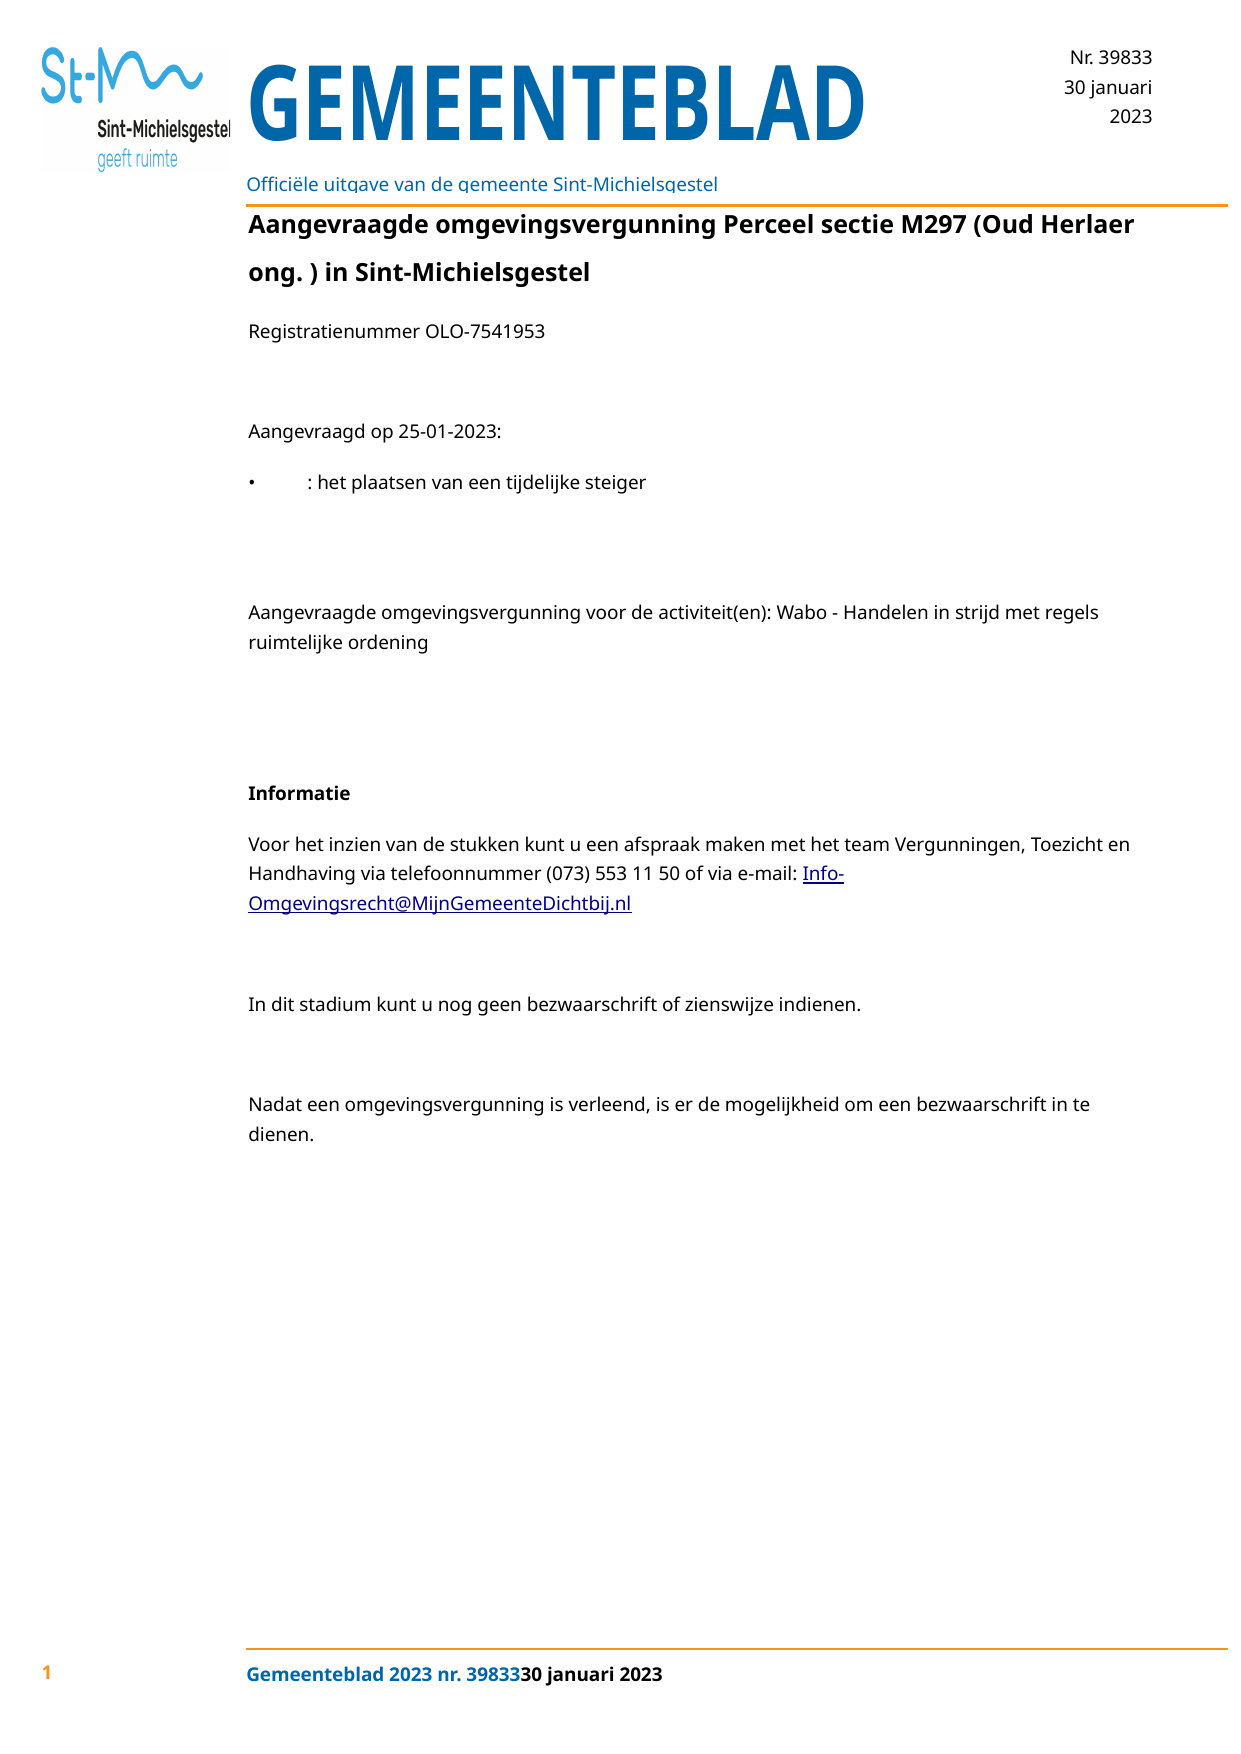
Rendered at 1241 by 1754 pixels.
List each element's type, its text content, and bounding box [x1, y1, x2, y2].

list : het plaatsen van een tijdelijke steiger [248, 469, 1152, 495]
text Voor het inzien van de stukken kunt u een afspraak maken met het team Vergunningen, Toezicht en Handhaving via telefoonnummer (073) 553 11 50 of via e-mail: Info-Omgevingsrecht@MijnGemeenteDichtbij.nl [248, 831, 1152, 916]
text In dit stadium kunt u nog geen bezwaarschrift of zienswijze indienen. [248, 991, 1152, 1017]
text Informatie [248, 780, 1152, 806]
text Registratienummer OLO-7541953 [248, 318, 1152, 344]
text Aangevraagde omgevingsvergunning voor de activiteit(en): Wabo - Handelen in strijd met regels ruimtelijke ordening [248, 599, 1152, 655]
text Aangevraagd op 25-01-2023: [248, 419, 1152, 444]
text Nadat een omgevingsvergunning is verleend, is er de mogelijkheid om een bezwaarschrift in te dienen. [248, 1092, 1152, 1147]
text Aangevraagde omgevingsvergunning Perceel sectie M297 (Oud Herlaer ong. ) in Sint-Michielsgestel [248, 207, 1152, 288]
picture [41, 47, 231, 172]
